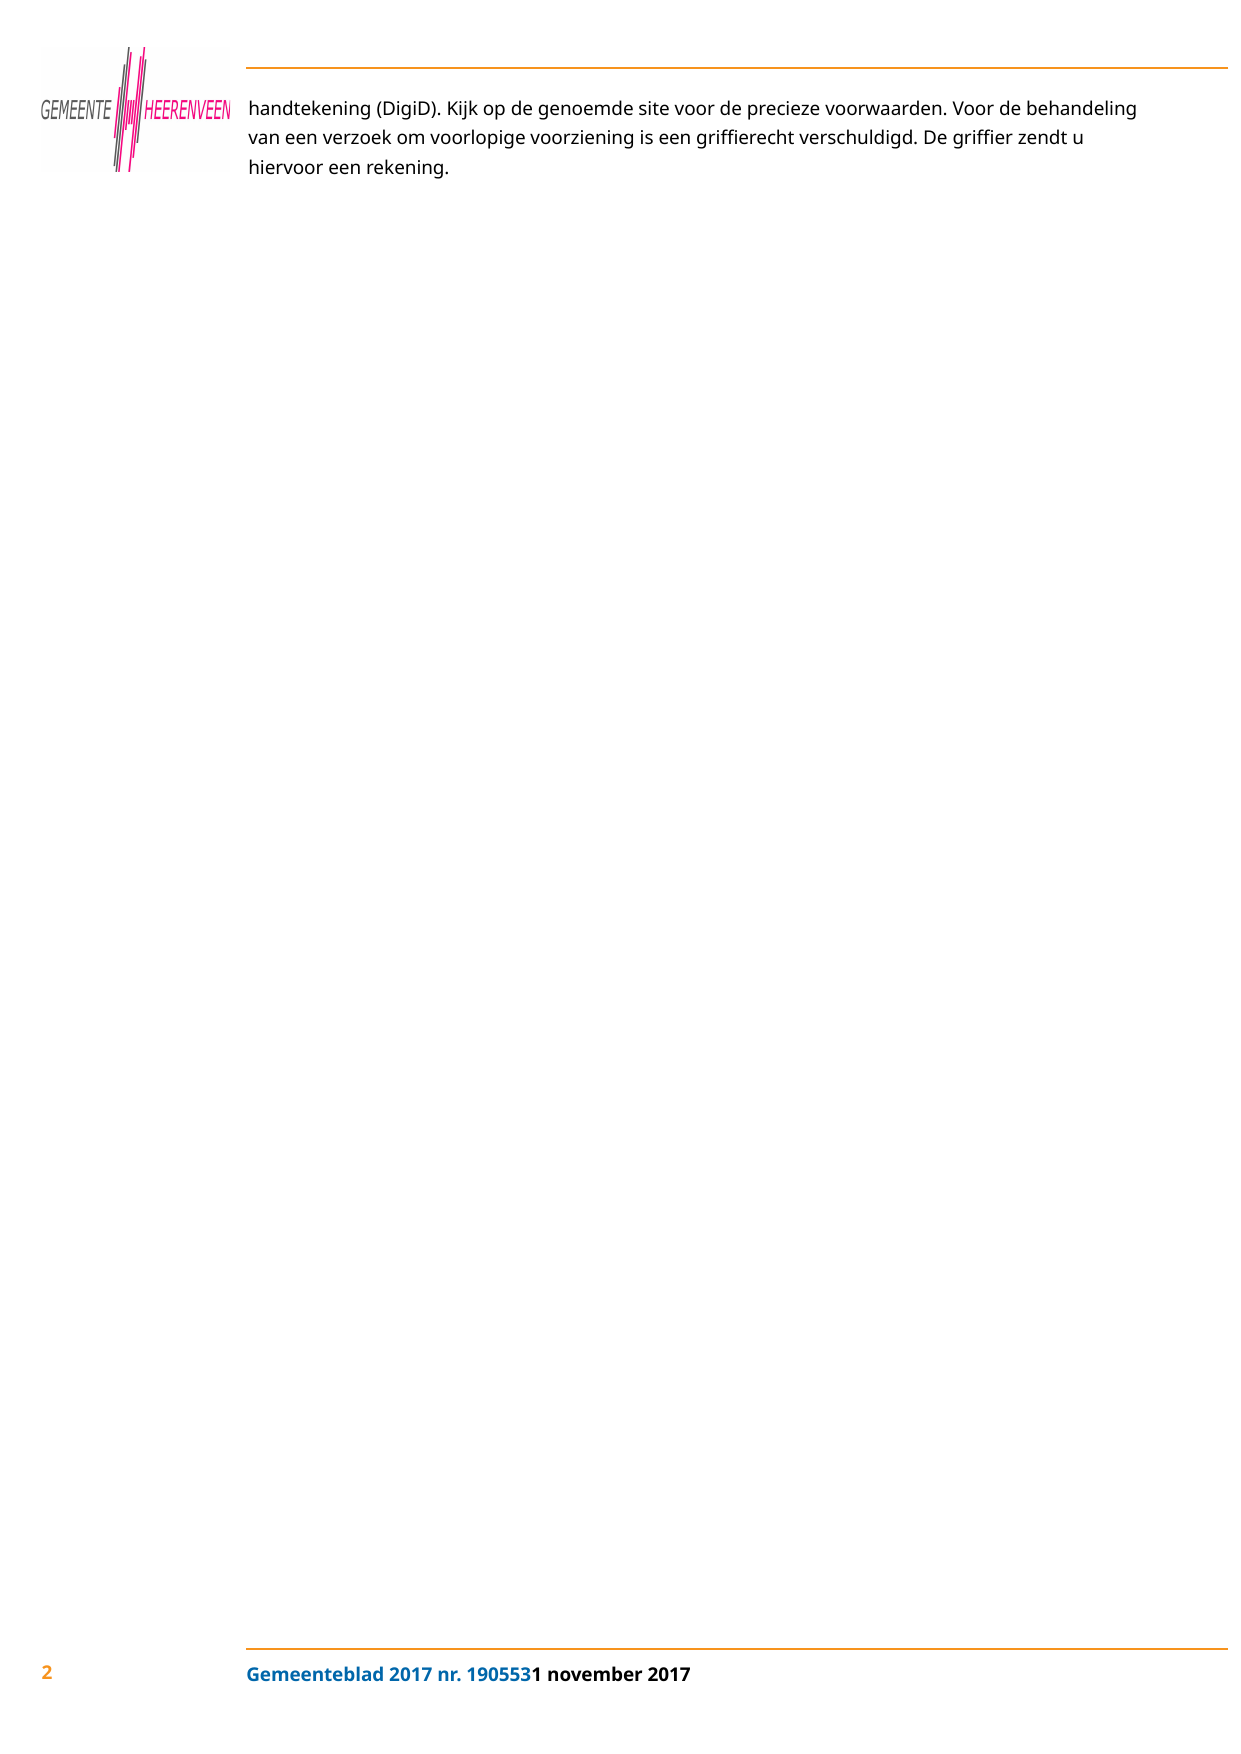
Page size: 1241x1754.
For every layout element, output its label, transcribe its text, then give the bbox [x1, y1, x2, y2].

text handtekening (DigiD). Kijk op de genoemde site voor de precieze voorwaarden. Voor de behandeling van een verzoek om voorlopige voorziening is een griffierecht verschuldigd. De griffier zendt u hiervoor een rekening. [248, 95, 1152, 180]
picture [41, 47, 231, 172]
